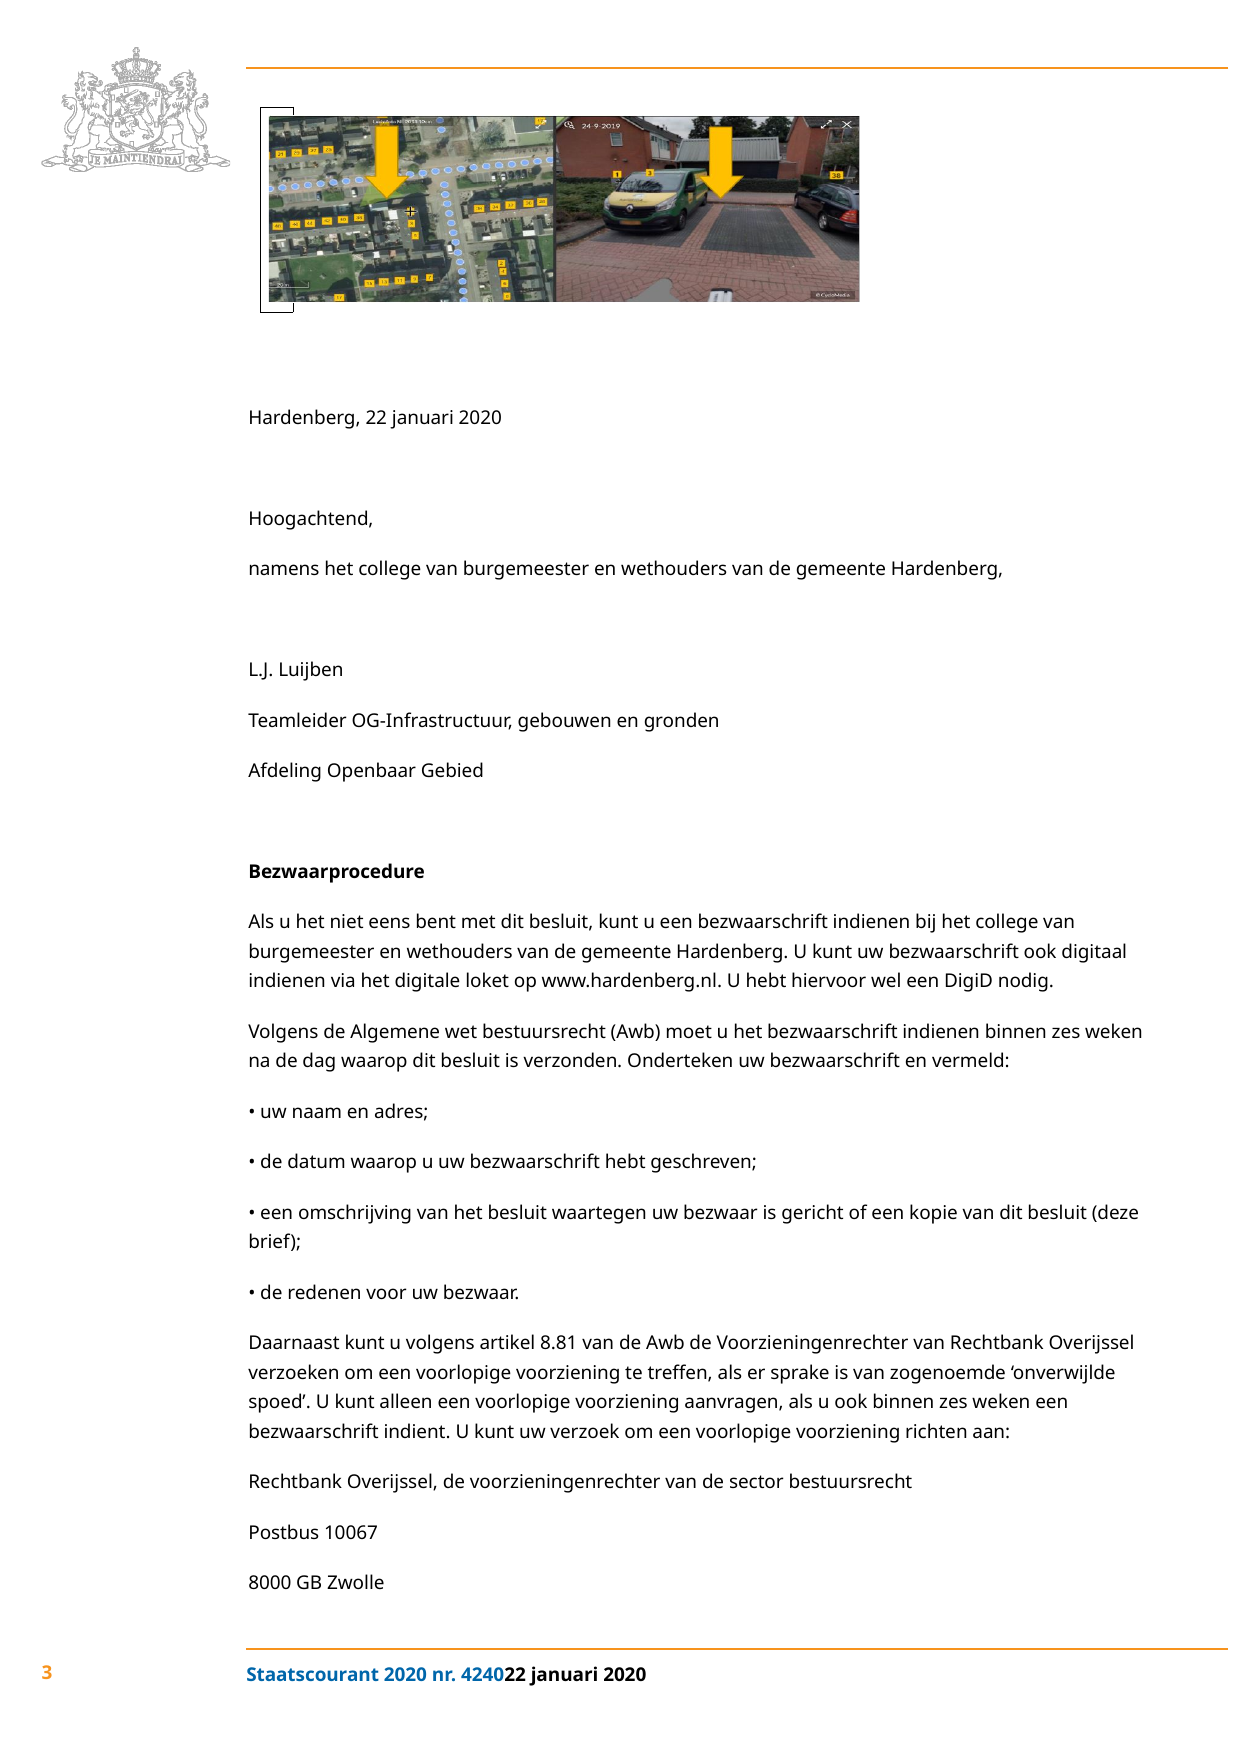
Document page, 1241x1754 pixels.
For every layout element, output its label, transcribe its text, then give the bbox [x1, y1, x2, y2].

text Teamleider OG-Infrastructuur, gebouwen en gronden [248, 707, 1152, 733]
text 8000 GB Zwolle [248, 1569, 1152, 1595]
text • uw naam en adres; [248, 1098, 1152, 1124]
text Hardenberg, 22 januari 2020 [248, 404, 1152, 430]
picture [268, 115, 860, 303]
text Afdeling Openbaar Gebied [248, 757, 1152, 783]
text Bezwaarprocedure [248, 858, 1152, 884]
text L.J. Luijben [248, 656, 1152, 682]
text Postbus 10067 [248, 1519, 1152, 1545]
picture [41, 47, 231, 172]
text • een omschrijving van het besluit waartegen uw bezwaar is gericht of een kopie van dit besluit (deze brief); [248, 1199, 1152, 1254]
text Als u het niet eens bent met dit besluit, kunt u een bezwaarschrift indienen bij het college van burgemeester en wethouders van de gemeente Hardenberg. U kunt uw bezwaarschrift ook digitaal indienen via het digitale loket op www.hardenberg.nl. U hebt hiervoor wel een DigiD nodig. [248, 908, 1152, 993]
text Volgens de Algemene wet bestuursrecht (Awb) moet u het bezwaarschrift indienen binnen zes weken na de dag waarop dit besluit is verzonden. Onderteken uw bezwaarschrift en vermeld: [248, 1018, 1152, 1073]
text Rechtbank Overijssel, de voorzieningenrechter van de sector bestuursrecht [248, 1468, 1152, 1494]
text • de datum waarop u uw bezwaarschrift hebt geschreven; [248, 1148, 1152, 1174]
text namens het college van burgemeester en wethouders van de gemeente Hardenberg, [248, 556, 1152, 581]
text Daarnaast kunt u volgens artikel 8.81 van de Awb de Voorzieningenrechter van Rechtbank Overijssel verzoeken om een voorlopige voorziening te treffen, als er sprake is van zogenoemde ‘onverwijlde spoed’. U kunt alleen een voorlopige voorziening aanvragen, als u ook binnen zes weken een bezwaarschrift indient. U kunt uw verzoek om een voorlopige voorziening richten aan: [248, 1329, 1152, 1444]
text • de redenen voor uw bezwaar. [248, 1279, 1152, 1305]
text Hoogachtend, [248, 505, 1152, 531]
